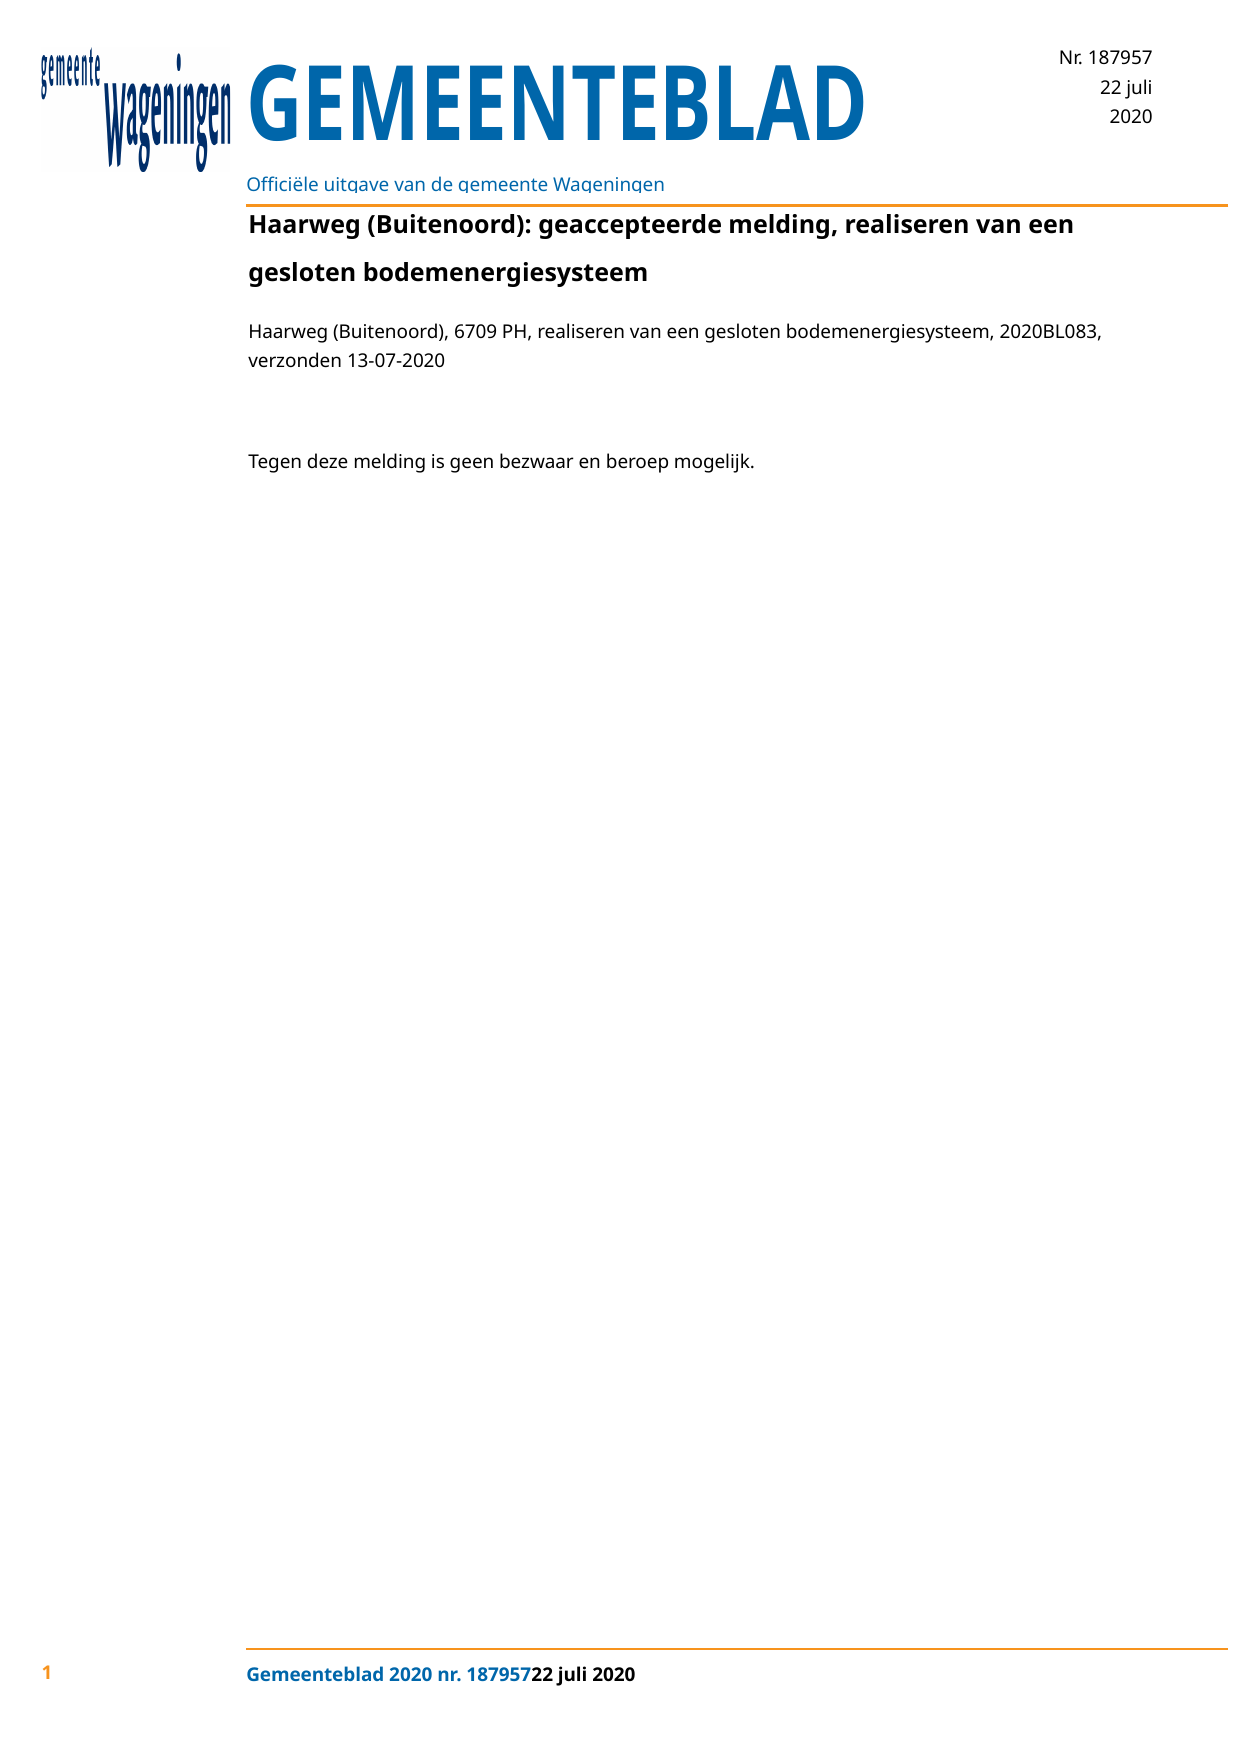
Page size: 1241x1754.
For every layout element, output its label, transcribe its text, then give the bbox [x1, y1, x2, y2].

text Tegen deze melding is geen bezwaar en beroep mogelijk. [248, 448, 1152, 474]
picture [41, 47, 231, 172]
text Haarweg (Buitenoord): geaccepteerde melding, realiseren van een gesloten bodemenergiesysteem [248, 207, 1152, 288]
text Haarweg (Buitenoord), 6709 PH, realiseren van een gesloten bodemenergiesysteem, 2020BL083, verzonden 13-07-2020 [248, 318, 1152, 373]
